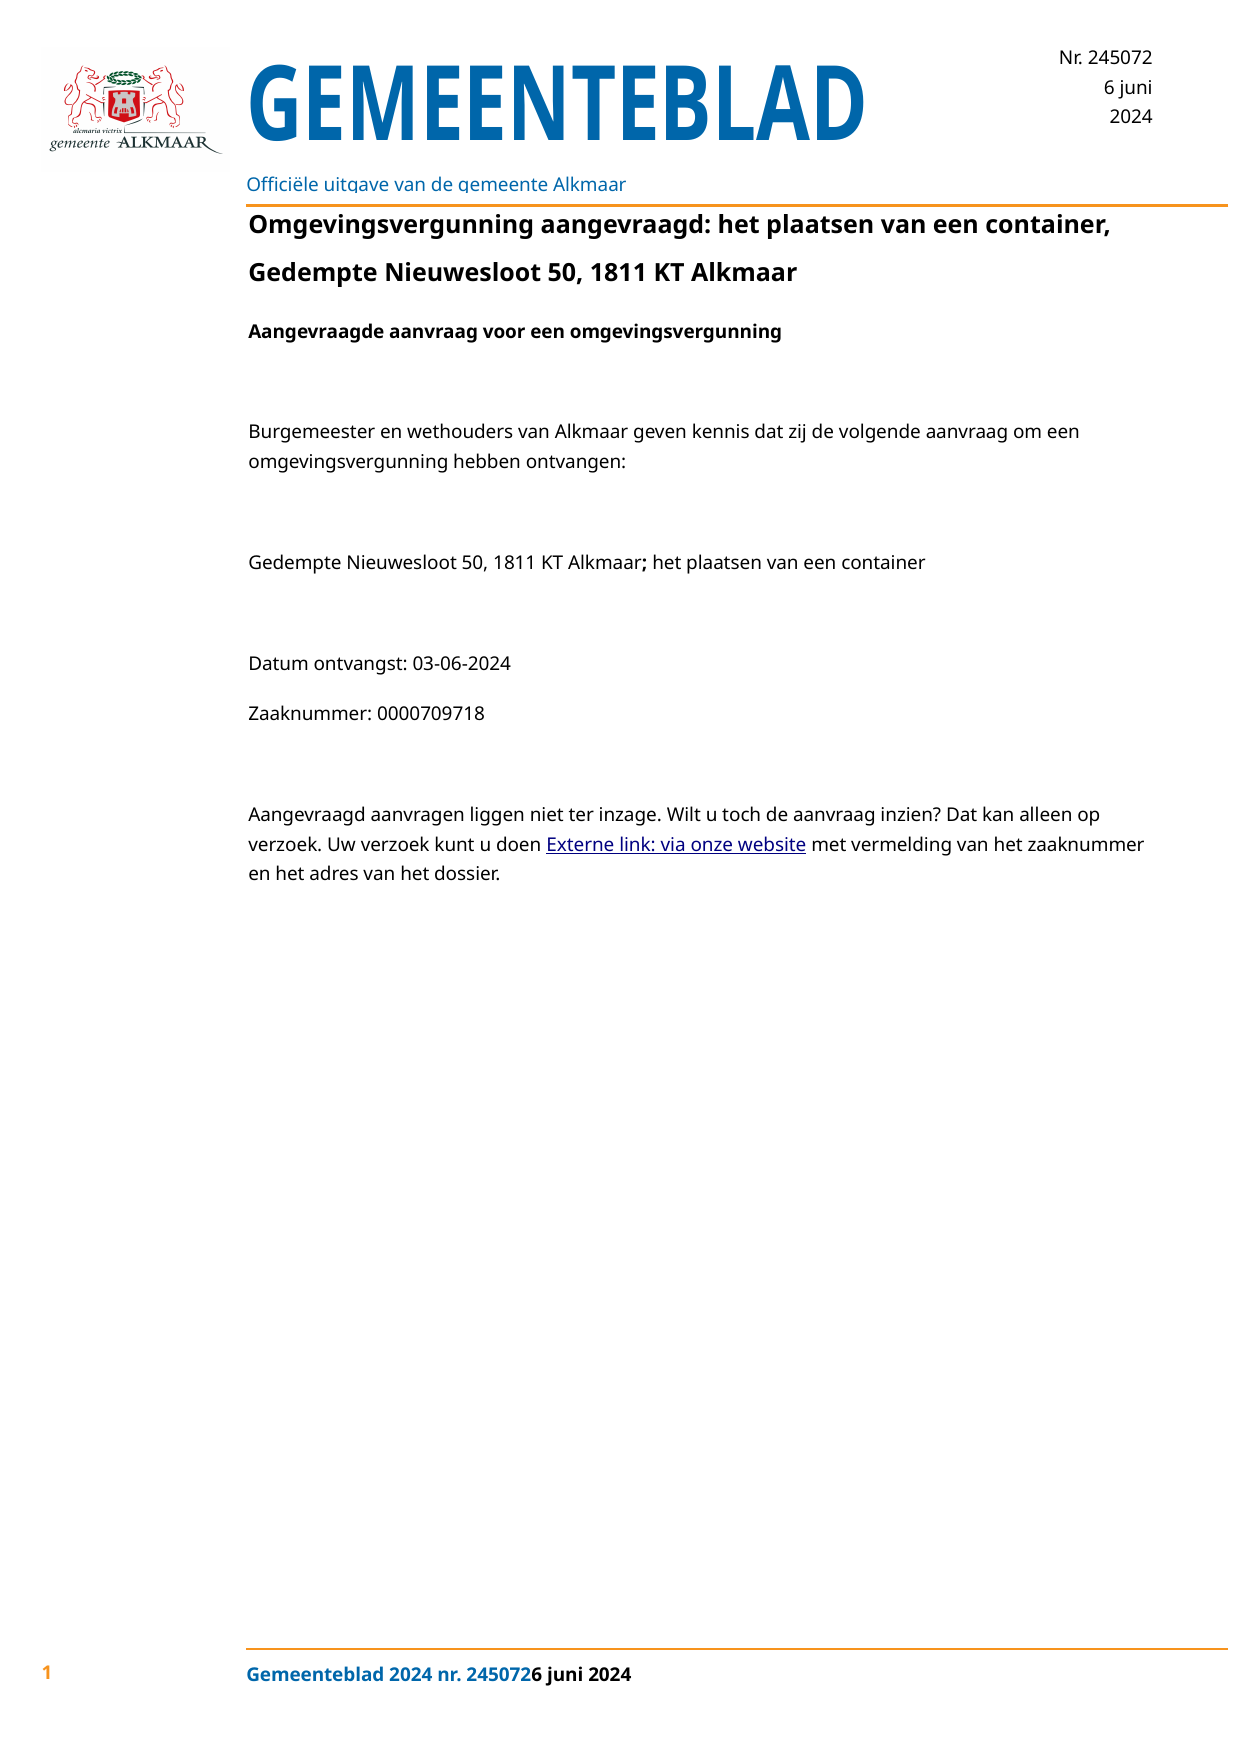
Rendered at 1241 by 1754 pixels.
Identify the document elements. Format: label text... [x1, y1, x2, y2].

picture [41, 47, 231, 172]
text Omgevingsvergunning aangevraagd: het plaatsen van een container, Gedempte Nieuwesloot 50, 1811 KT Alkmaar [248, 207, 1152, 288]
text Aangevraagd aanvragen liggen niet ter inzage. Wilt u toch de aanvraag inzien? Dat kan alleen op verzoek. Uw verzoek kunt u doen Externe link: via onze website met vermelding van het zaaknummer en het adres van het dossier. [248, 801, 1152, 886]
text Gedempte Nieuwesloot 50, 1811 KT Alkmaar; het plaatsen van een container [248, 549, 1152, 575]
text Datum ontvangst: 03-06-2024 [248, 650, 1152, 676]
text Zaaknummer: 0000709718 [248, 700, 1152, 726]
text Aangevraagde aanvraag voor een omgevingsvergunning [248, 318, 1152, 344]
text Burgemeester en wethouders van Alkmaar geven kennis dat zij de volgende aanvraag om een omgevingsvergunning hebben ontvangen: [248, 419, 1152, 474]
